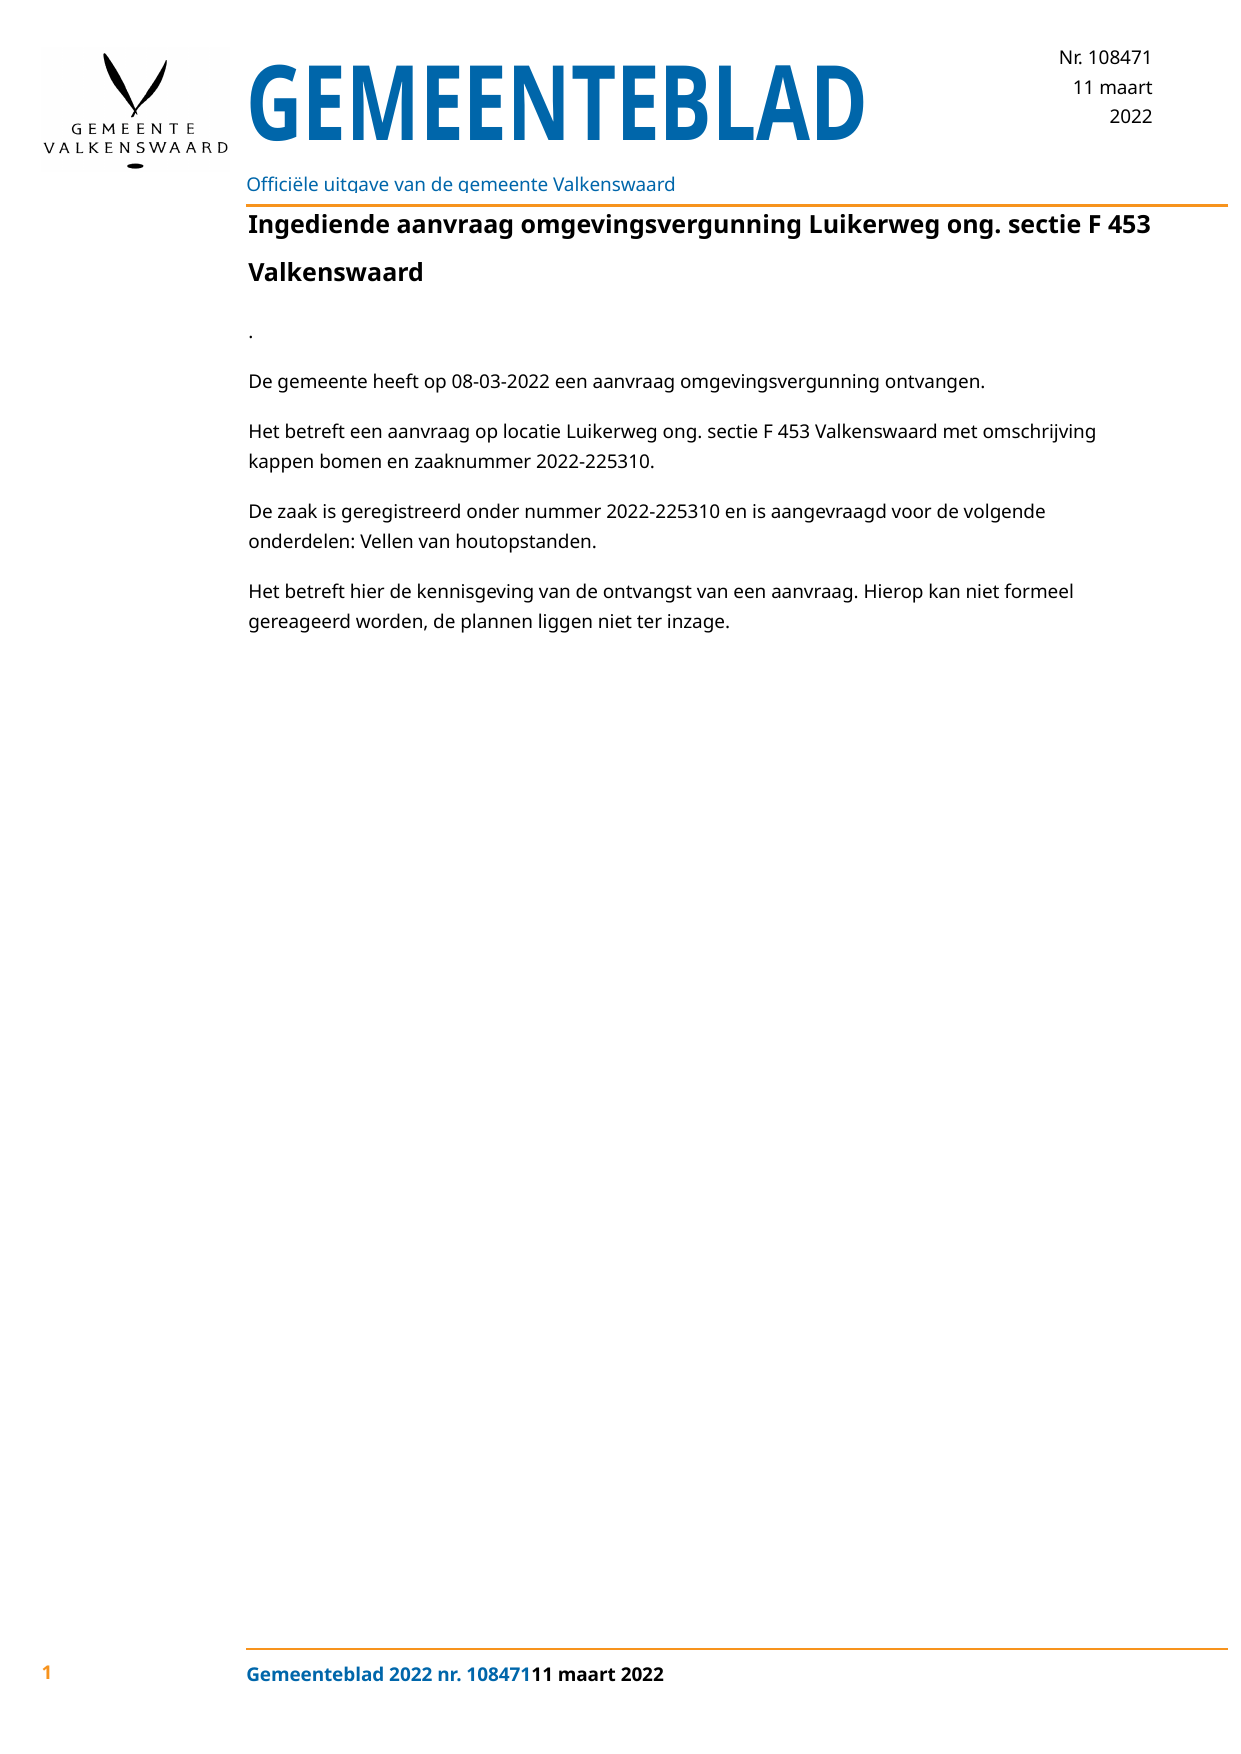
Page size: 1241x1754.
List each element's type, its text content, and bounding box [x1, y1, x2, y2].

picture [41, 47, 231, 172]
text Het betreft een aanvraag op locatie Luikerweg ong. sectie F 453 Valkenswaard met omschrijving kappen bomen en zaaknummer 2022-225310. [248, 419, 1152, 474]
text Ingediende aanvraag omgevingsvergunning Luikerweg ong. sectie F 453 Valkenswaard [248, 207, 1152, 288]
text De zaak is geregistreerd onder nummer 2022-225310 en is aangevraagd voor de volgende onderdelen: Vellen van houtopstanden. [248, 499, 1152, 554]
text Het betreft hier de kennisgeving van de ontvangst van een aanvraag. Hierop kan niet formeel gereageerd worden, de plannen liggen niet ter inzage. [248, 579, 1152, 634]
text De gemeente heeft op 08-03-2022 een aanvraag omgevingsvergunning ontvangen. [248, 368, 1152, 394]
text . [248, 318, 1152, 344]
